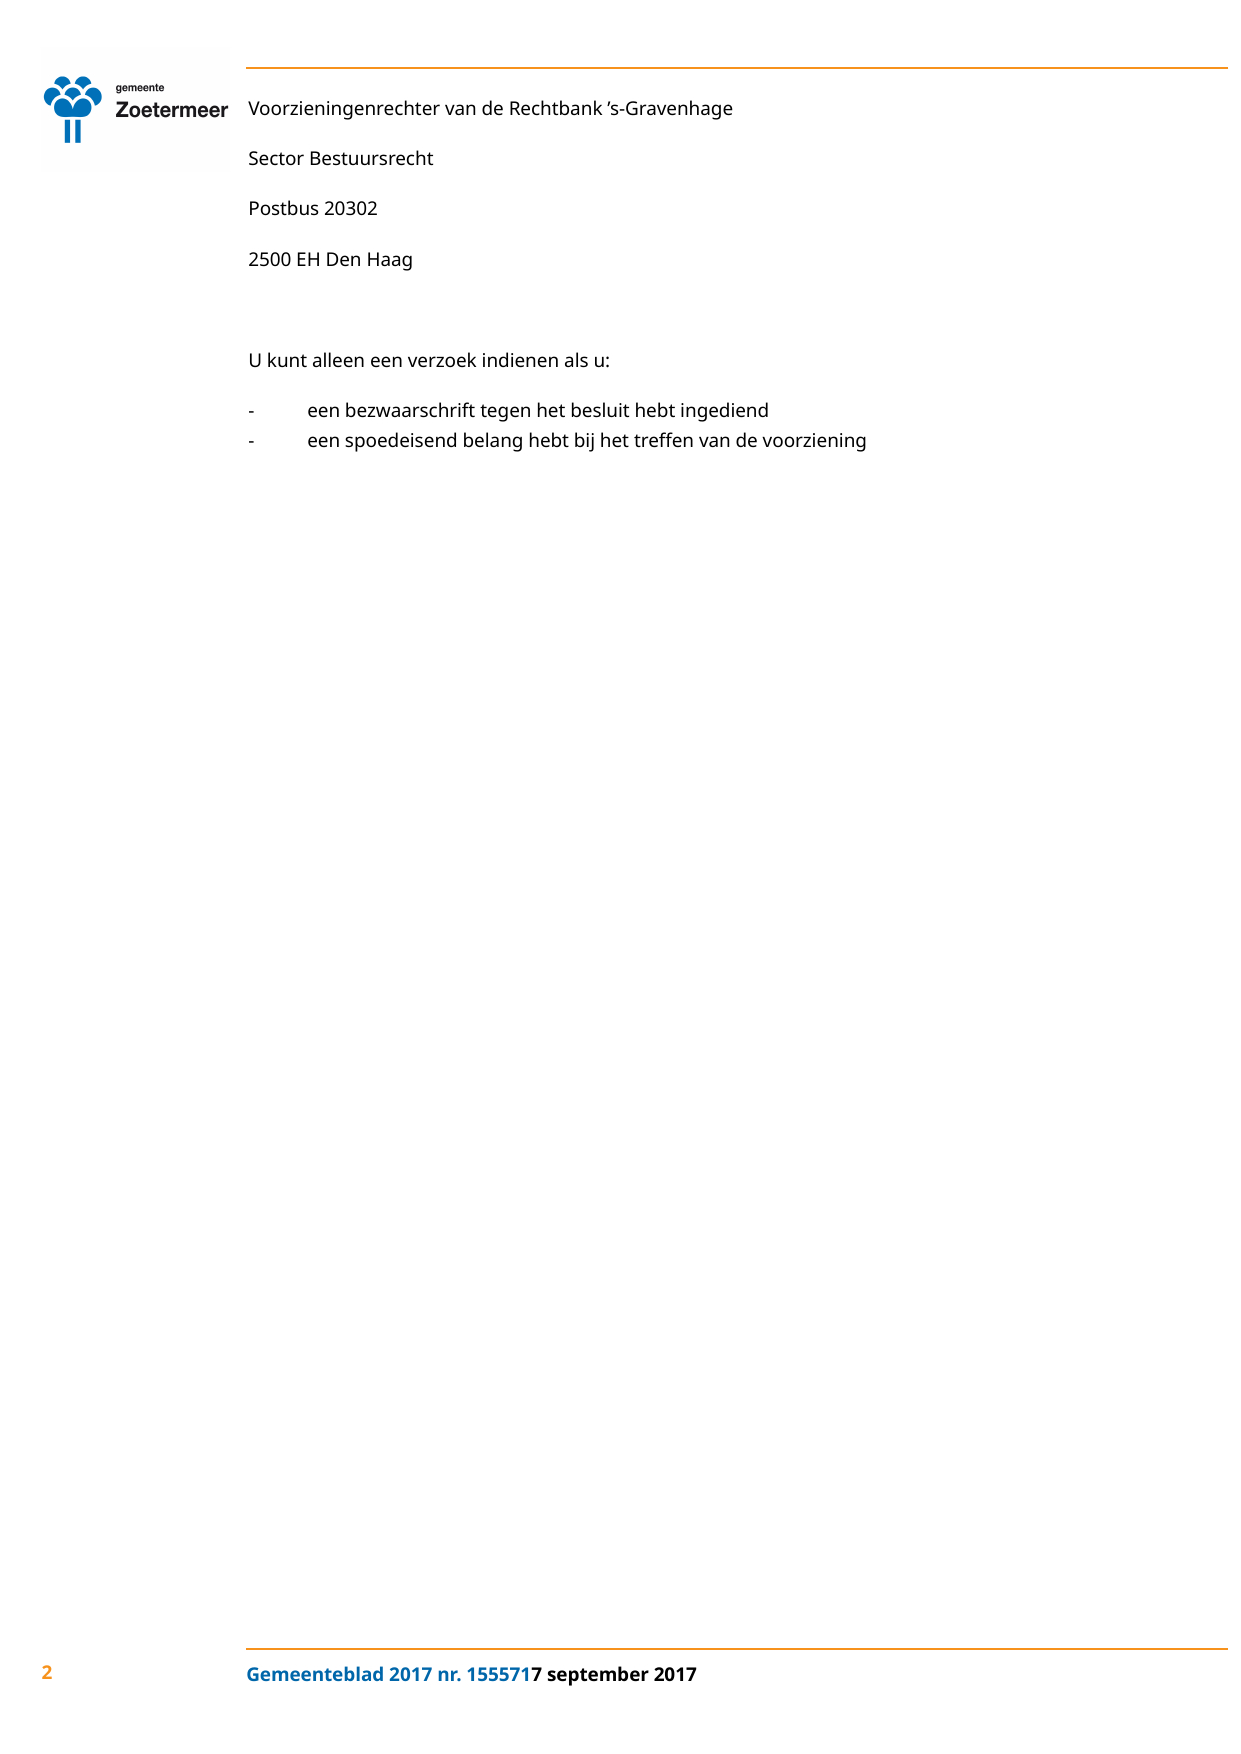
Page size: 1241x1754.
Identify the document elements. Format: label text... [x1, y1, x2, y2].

text Sector Bestuursrecht [248, 145, 1152, 171]
list een bezwaarschrift tegen het besluit hebt ingediend [248, 397, 1152, 423]
picture [41, 47, 231, 172]
list een spoedeisend belang hebt bij het treffen van de voorziening [248, 427, 1152, 453]
text Voorzieningenrechter van de Rechtbank ’s-Gravenhage [248, 95, 1152, 121]
text U kunt alleen een verzoek indienen als u: [248, 347, 1152, 373]
text Postbus 20302 [248, 196, 1152, 221]
text 2500 EH Den Haag [248, 246, 1152, 272]
